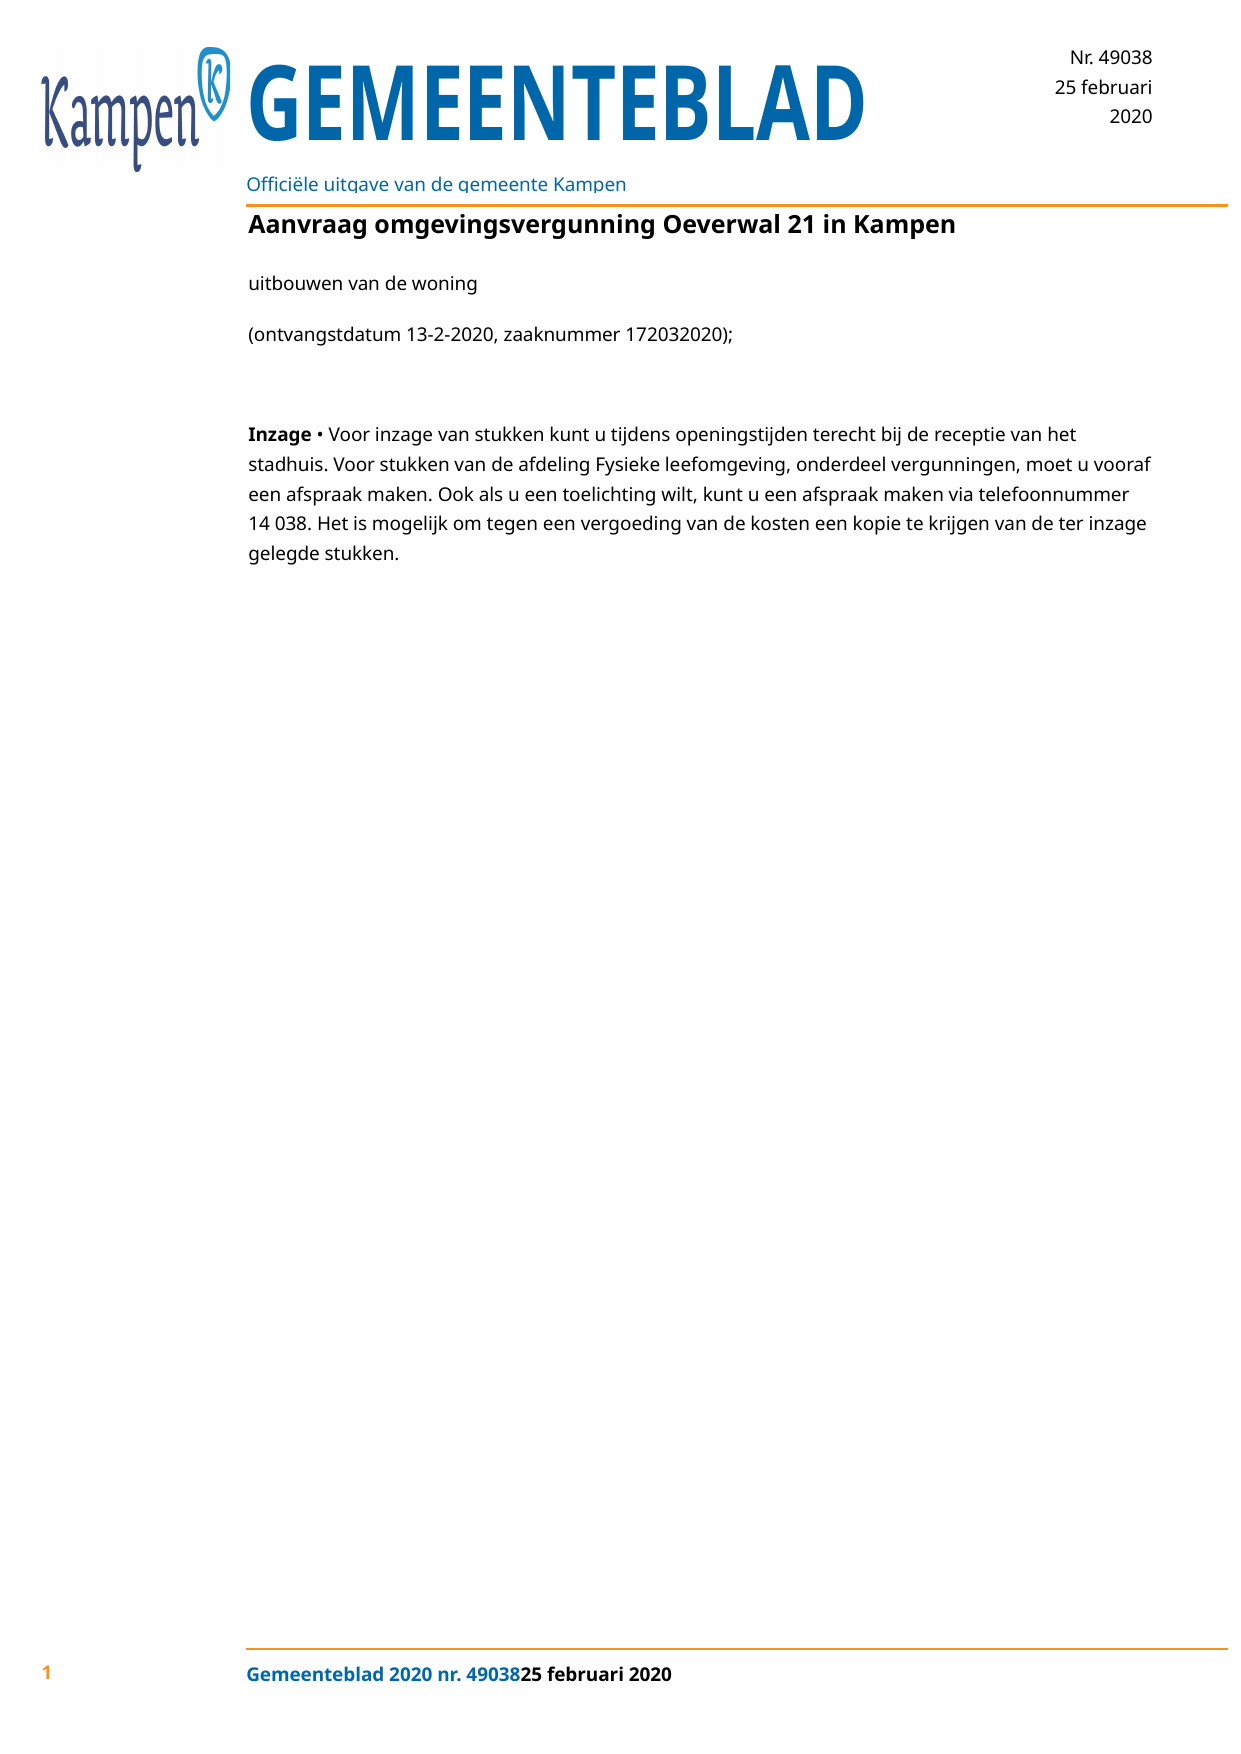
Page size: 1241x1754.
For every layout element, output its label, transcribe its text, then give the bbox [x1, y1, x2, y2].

text Inzage • Voor inzage van stukken kunt u tijdens openingstijden terecht bij de receptie van het stadhuis. Voor stukken van de afdeling Fysieke leefomgeving, onderdeel vergunningen, moet u vooraf een afspraak maken. Ook als u een toelichting wilt, kunt u een afspraak maken via telefoonnummer 14 038. Het is mogelijk om tegen een vergoeding van de kosten een kopie te krijgen van de ter inzage gelegde stukken. [248, 422, 1152, 566]
text Aanvraag omgevingsvergunning Oeverwal 21 in Kampen [248, 207, 1152, 241]
text (ontvangstdatum 13-2-2020, zaaknummer 172032020); [248, 321, 1152, 346]
text uitbouwen van de woning [248, 270, 1152, 296]
picture [41, 47, 231, 172]
